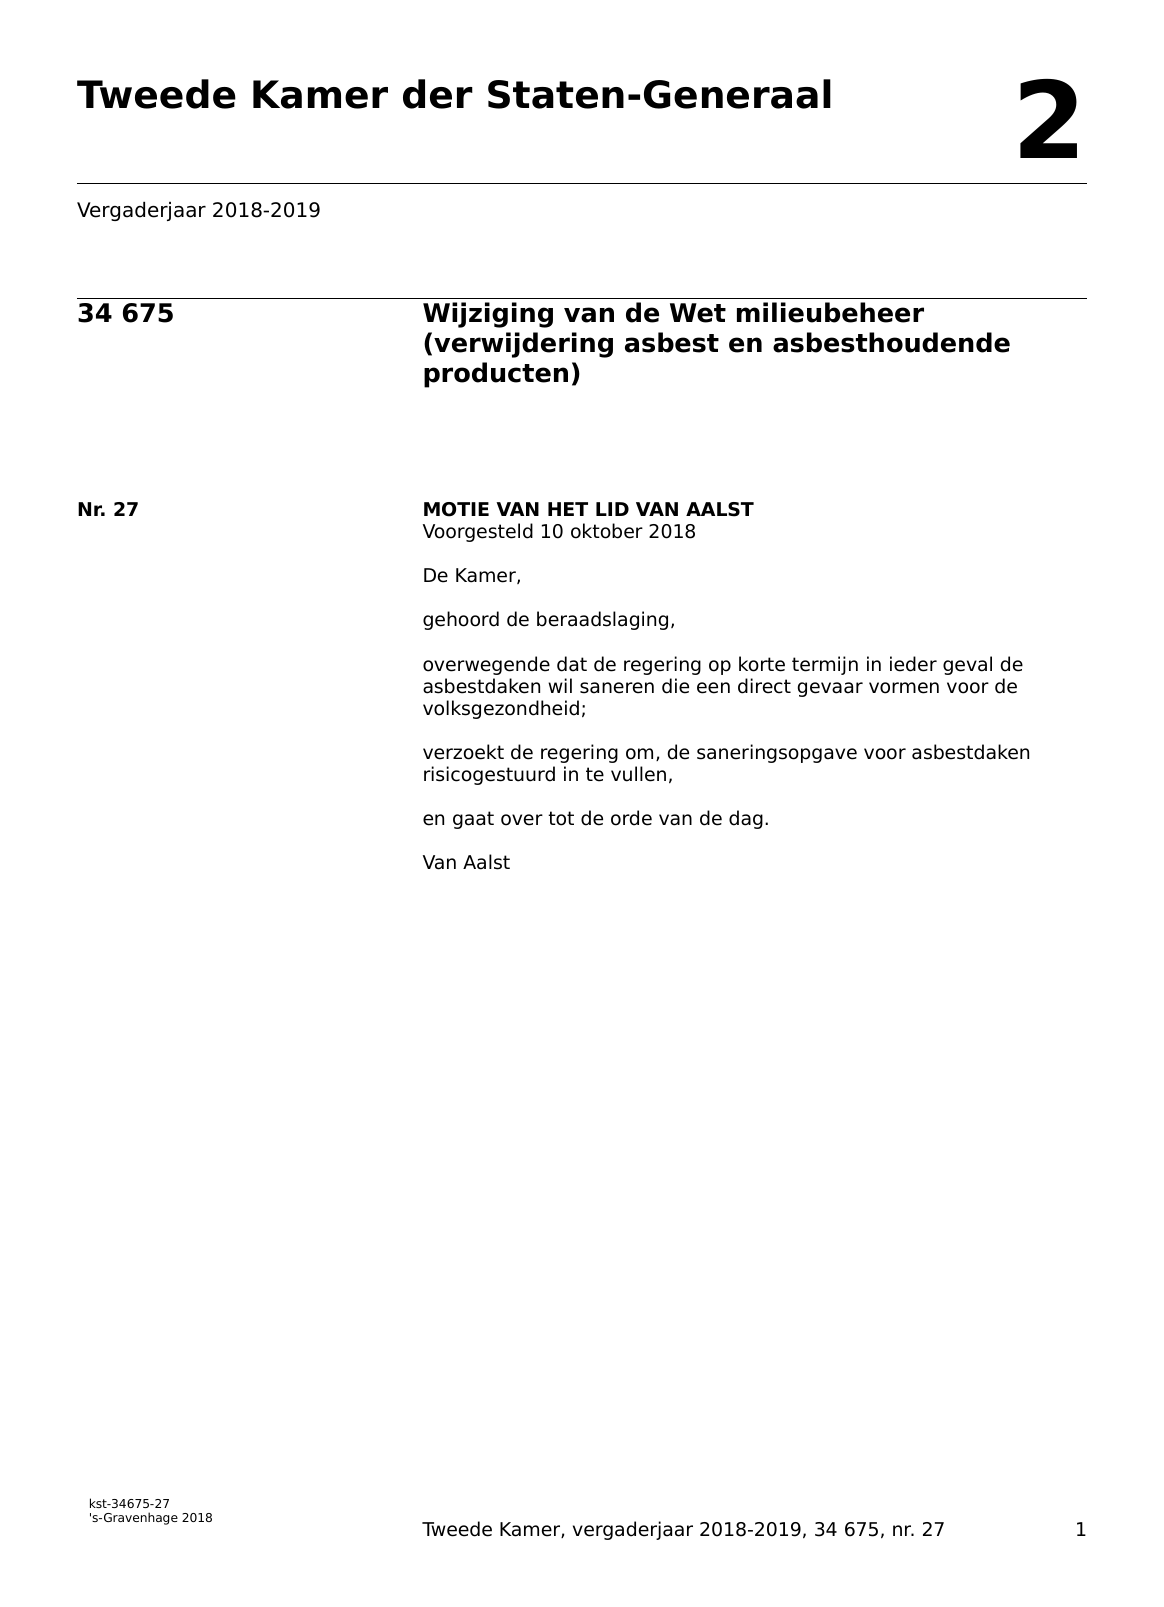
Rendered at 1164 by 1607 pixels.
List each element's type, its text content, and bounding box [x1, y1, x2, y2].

text De Kamer, [422, 565, 1087, 587]
text verzoekt de regering om, de saneringsopgave voor asbestdaken risicogestuurd in te vullen, [422, 742, 1087, 786]
text en gaat over tot de orde van de dag. [422, 808, 1087, 830]
table_header Tweede Kamer der Staten-Generaal [77, 59, 886, 183]
table_header 2 [886, 59, 1087, 183]
text overwegende dat de regering op korte termijn in ieder geval de asbestdaken wil saneren die een direct gevaar vormen voor de volksgezondheid; [422, 653, 1087, 719]
text Voorgesteld 10 oktober 2018 [422, 521, 1087, 543]
text Van Aalst [422, 852, 1087, 874]
text 's-Gravenhage 2018 [88, 1511, 323, 1525]
text gehoord de beraadslaging, [422, 609, 1087, 631]
subtitle 34 675 Wijziging van de Wet milieubeheer (verwijdering asbest en asbesthoudende producten) [77, 299, 1087, 388]
table_cell Vergaderjaar 2018-2019 [77, 184, 1087, 298]
text kst-34675-27 [88, 1497, 323, 1511]
subtitle Nr. 27 MOTIE VAN HET LID VAN AALST [77, 499, 1087, 521]
